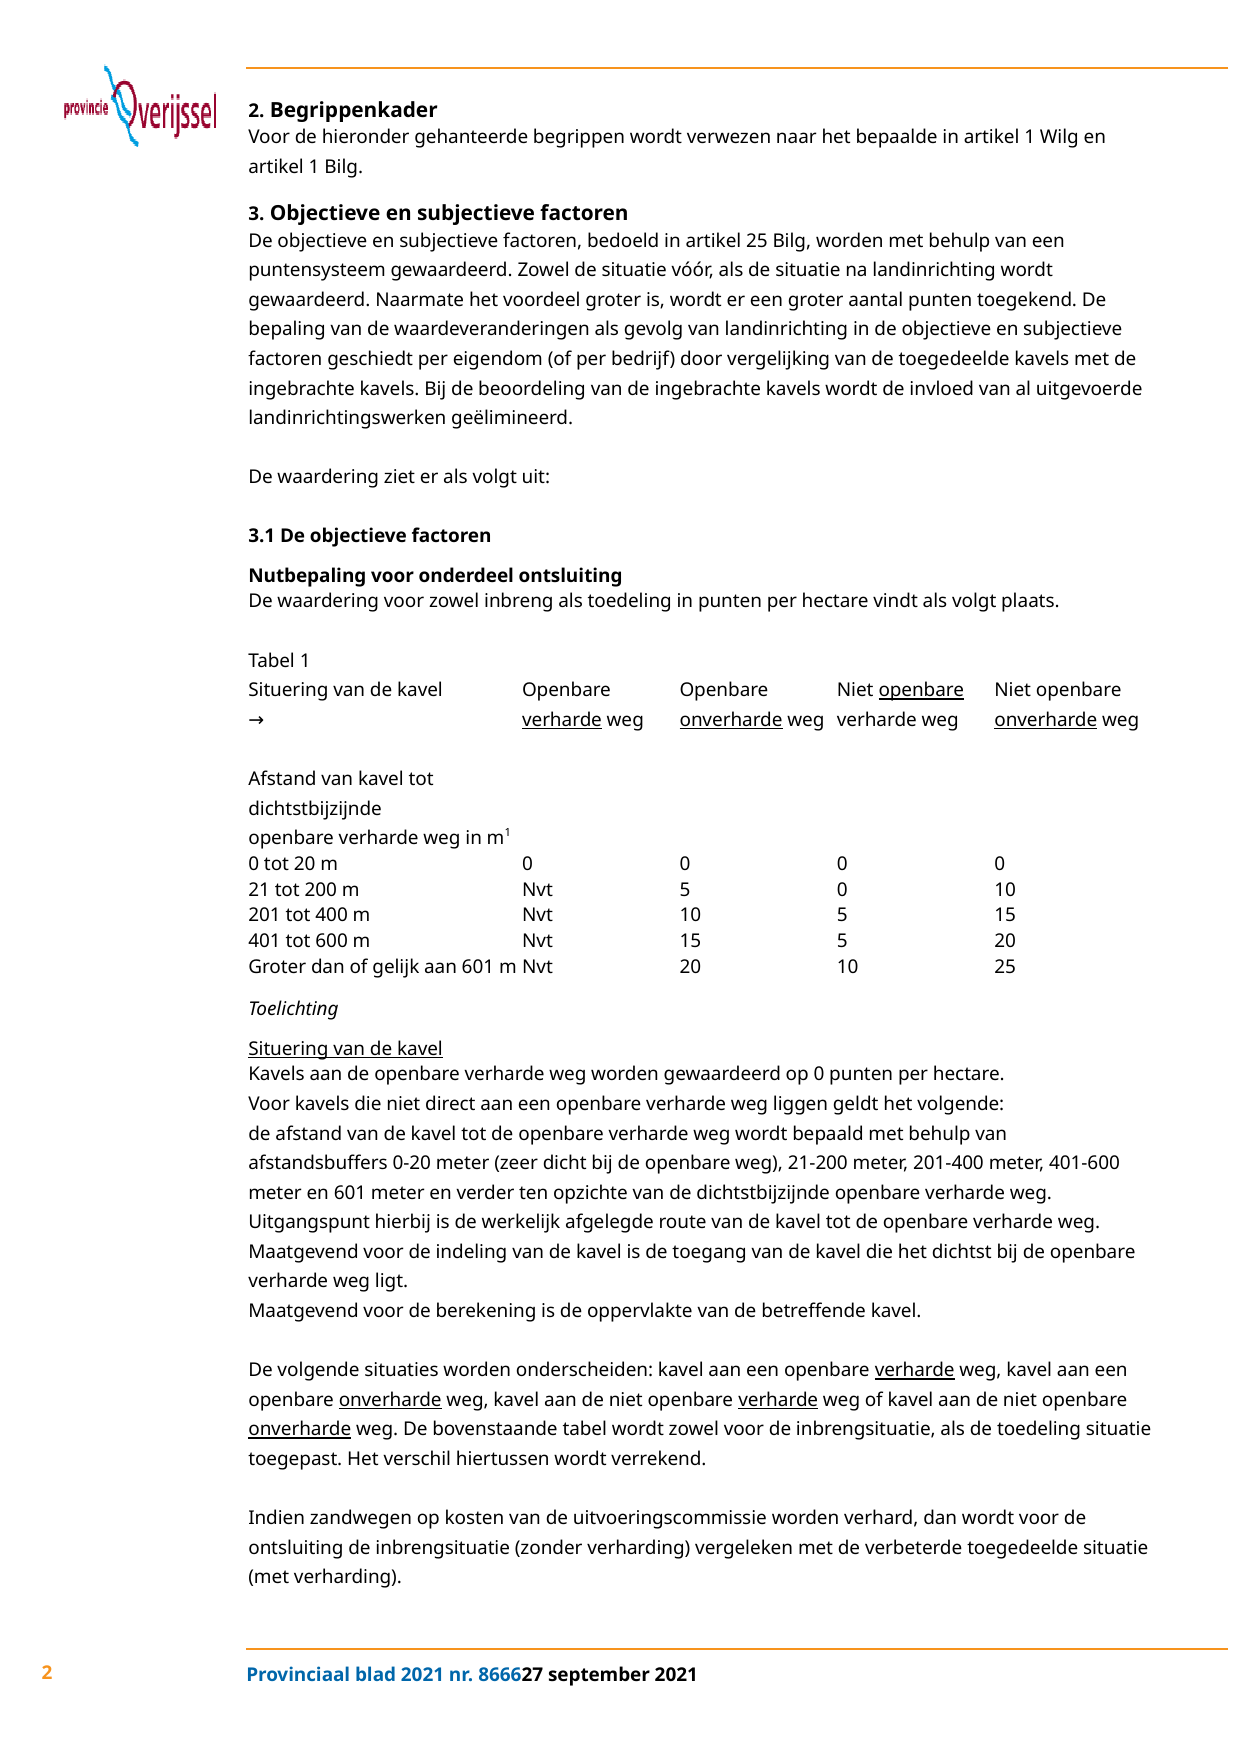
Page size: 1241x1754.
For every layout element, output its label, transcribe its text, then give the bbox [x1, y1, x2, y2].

text De volgende situaties worden onderscheiden: kavel aan een openbare verharde weg, kavel aan een openbare onverharde weg, kavel aan de niet openbare verharde weg of kavel aan de niet openbare onverharde weg. De bovenstaande tabel wordt zowel voor de inbrengsituatie, als de toedeling situatie toegepast. Het verschil hiertussen wordt verrekend. [248, 1356, 1152, 1471]
table_header Niet openbare verharde weg [837, 677, 994, 850]
text Situering van de kavel [248, 1035, 1152, 1061]
table_cell 20 [994, 928, 1152, 953]
table_cell 15 [679, 928, 837, 953]
text Voor de hieronder gehanteerde begrippen wordt verwezen naar het bepaalde in artikel 1 Wilg en artikel 1 Bilg. [248, 123, 1152, 178]
table_cell 15 [994, 902, 1152, 927]
table_cell 0 [837, 850, 994, 876]
table_cell Nvt [522, 928, 679, 953]
table_cell 0 [837, 876, 994, 902]
table_cell 5 [679, 876, 837, 902]
table_cell 25 [994, 953, 1152, 979]
table_cell Nvt [522, 953, 679, 979]
table_cell 0 [679, 850, 837, 876]
table_cell 201 tot 400 m [248, 902, 522, 927]
table_cell 10 [679, 902, 837, 927]
text 3. Objectieve en subjectieve factoren [248, 198, 1152, 227]
table_cell 10 [837, 953, 994, 979]
text Kavels aan de openbare verharde weg worden gewaardeerd op 0 punten per hectare. [248, 1061, 1152, 1086]
table_cell 21 tot 200 m [248, 876, 522, 902]
text 3.1 De objectieve factoren [248, 523, 1152, 548]
text Voor kavels die niet direct aan een openbare verharde weg liggen geldt het volgende: [248, 1090, 1152, 1116]
table_cell 0 [522, 850, 679, 876]
table_cell 0 tot 20 m [248, 850, 522, 876]
table_cell 10 [994, 876, 1152, 902]
text Nutbepaling voor onderdeel ontsluiting [248, 562, 1152, 588]
table_cell Nvt [522, 876, 679, 902]
table_cell 5 [837, 902, 994, 927]
text Tabel 1 [248, 647, 1152, 673]
picture [41, 47, 231, 172]
text de afstand van de kavel tot de openbare verharde weg wordt bepaald met behulp van afstandsbuffers 0-20 meter (zeer dicht bij de openbare weg), 21-200 meter, 201-400 meter, 401-600 meter en 601 meter en verder ten opzichte van de dichtstbijzijnde openbare verharde weg. Uitgangspunt hierbij is de werkelijk afgelegde route van de kavel tot de openbare verharde weg. Maatgevend voor de indeling van de kavel is de toegang van de kavel die het dichtst bij de openbare verharde weg ligt. [248, 1120, 1152, 1293]
table_cell Nvt [522, 902, 679, 927]
table_header Openbare onverharde weg [679, 677, 837, 850]
table_header Openbare verharde weg [522, 677, 679, 850]
text Indien zandwegen op kosten van de uitvoeringscommissie worden verhard, dan wordt voor de ontsluiting de inbrengsituatie (zonder verharding) vergeleken met de verbeterde toegedeelde situatie (met verharding). [248, 1504, 1152, 1589]
text De objectieve en subjectieve factoren, bedoeld in artikel 25 Bilg, worden met behulp van een puntensysteem gewaardeerd. Zowel de situatie vóór, als de situatie na landinrichting wordt gewaardeerd. Naarmate het voordeel groter is, wordt er een groter aantal punten toegekend. De bepaling van de waardeveranderingen als gevolg van landinrichting in de objectieve en subjectieve factoren geschiedt per eigendom (of per bedrijf) door vergelijking van de toegedeelde kavels met de ingebrachte kavels. Bij de beoordeling van de ingebrachte kavels wordt de invloed van al uitgevoerde landinrichtingswerken geëlimineerd. [248, 227, 1152, 430]
table_cell 5 [837, 928, 994, 953]
text Maatgevend voor de berekening is de oppervlakte van de betreffende kavel. [248, 1297, 1152, 1323]
table_cell 0 [994, 850, 1152, 876]
text De waardering voor zowel inbreng als toedeling in punten per hectare vindt als volgt plaats. [248, 588, 1152, 613]
table_cell 20 [679, 953, 837, 979]
text 2. Begrippenkader [248, 95, 1152, 123]
table_header Niet openbare onverharde weg [994, 677, 1152, 850]
text Toelichting [248, 996, 1152, 1021]
table_cell 401 tot 600 m [248, 928, 522, 953]
table_header Situering van de kavel → Afstand van kavel tot dichtstbijzijnde openbare verharde weg in m1 [248, 677, 522, 850]
text De waardering ziet er als volgt uit: [248, 463, 1152, 489]
table_cell Groter dan of gelijk aan 601 m [248, 953, 522, 979]
